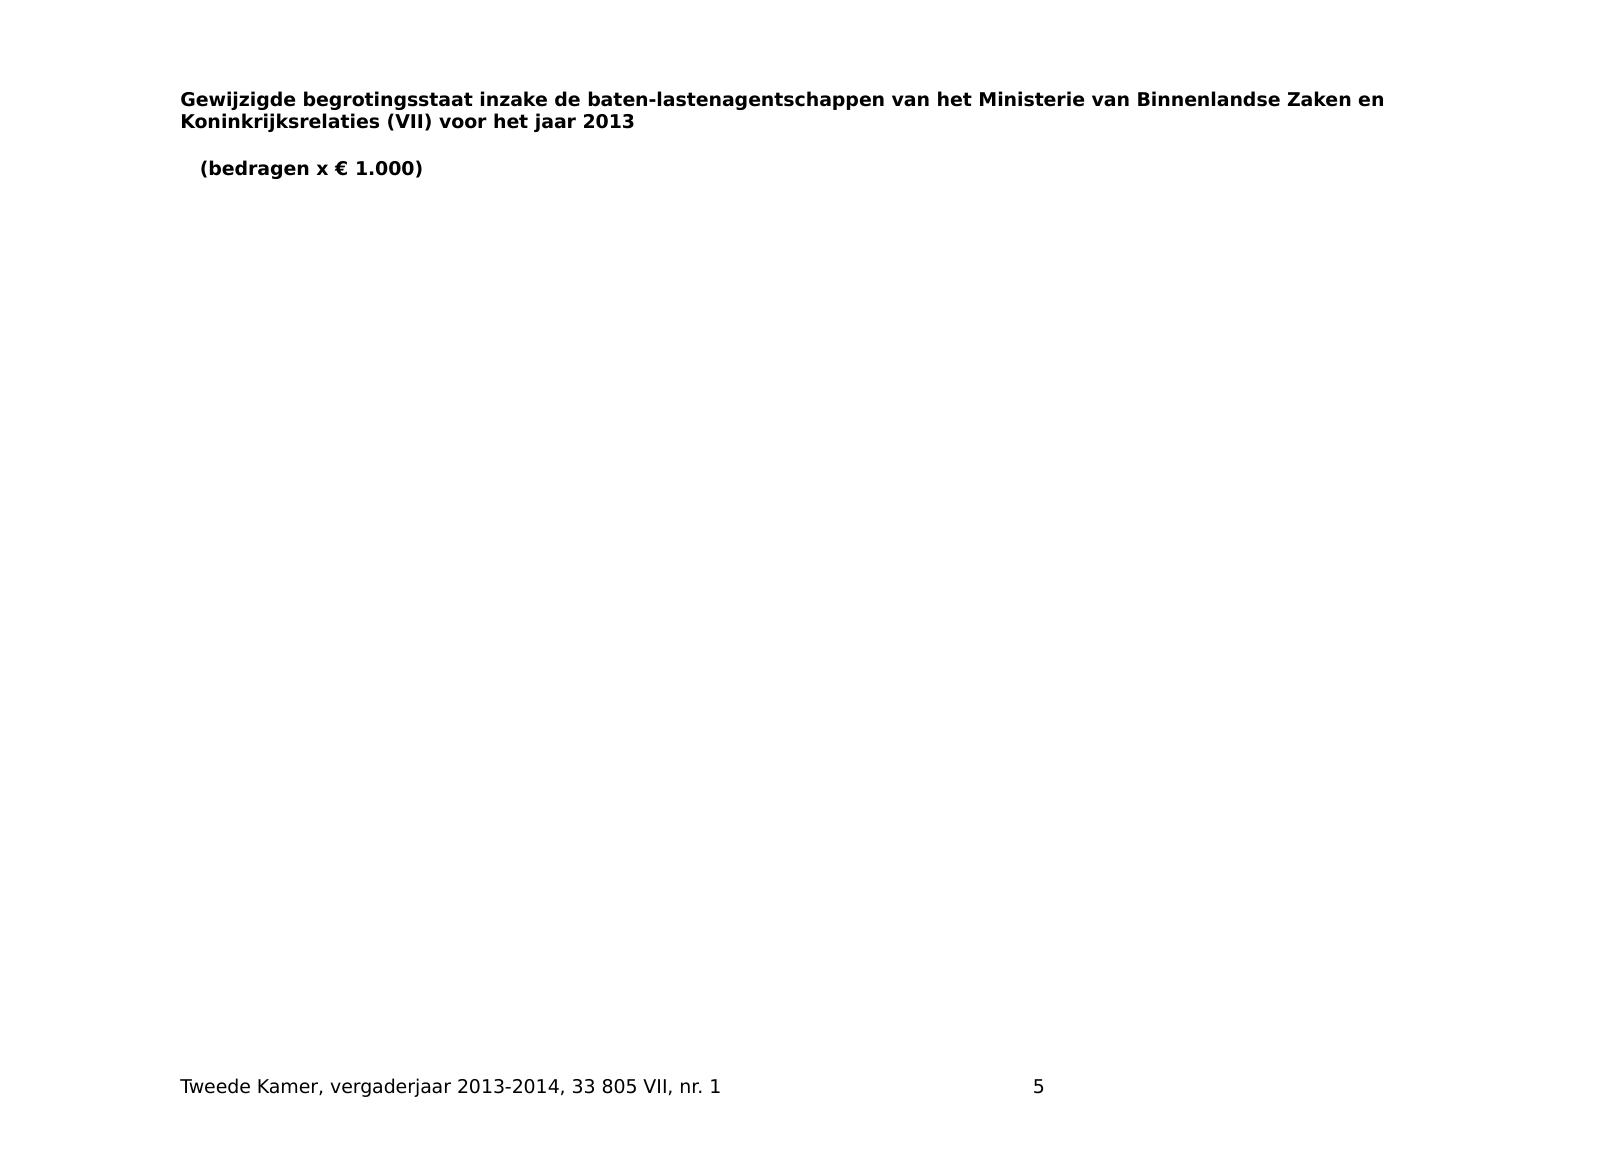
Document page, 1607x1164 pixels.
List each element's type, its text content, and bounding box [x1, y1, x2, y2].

subtitle Gewijzigde begrotingsstaat inzake de baten-lastenagentschappen van het Ministerie van Binnenlandse Zaken en Koninkrijksrelaties (VII) voor het jaar 2013 [180, 89, 1529, 133]
text (bedragen x € 1.000) [180, 158, 1529, 180]
